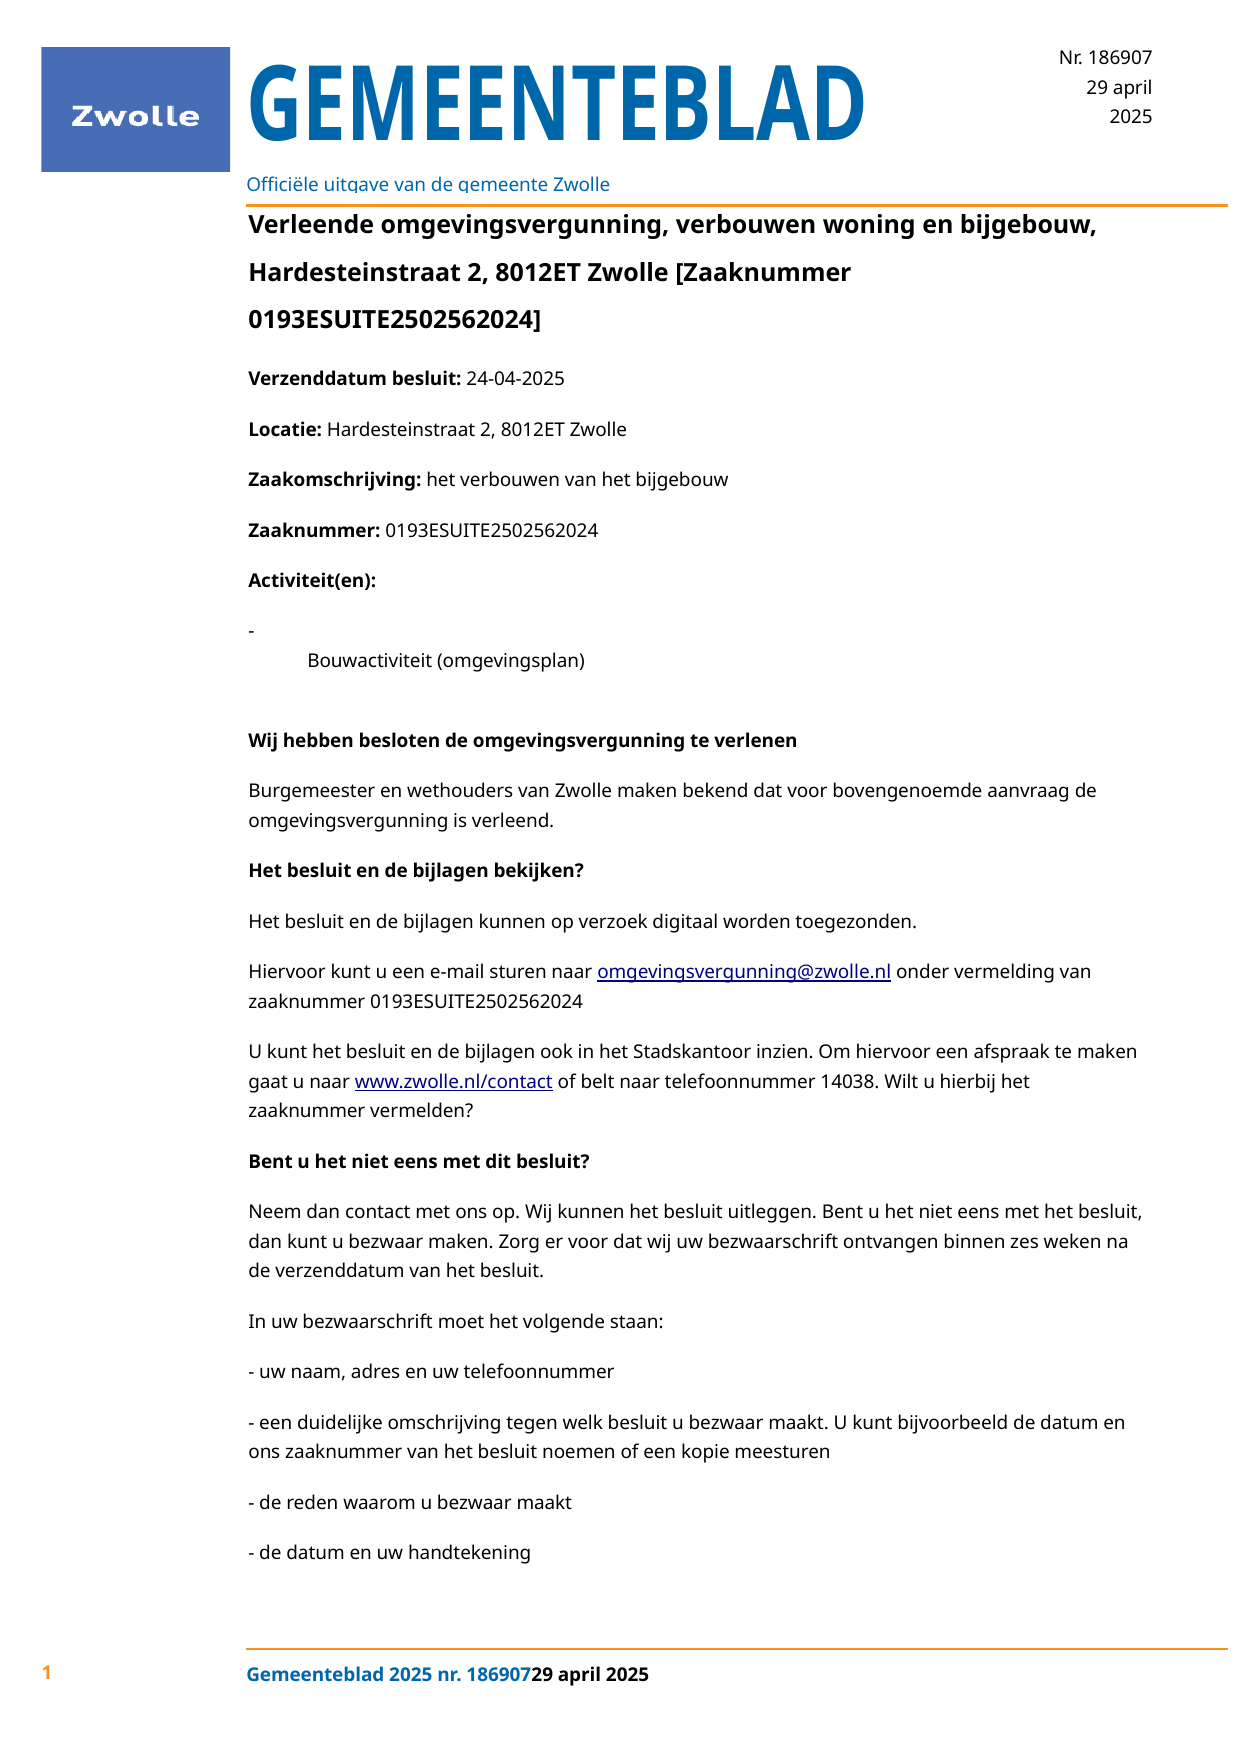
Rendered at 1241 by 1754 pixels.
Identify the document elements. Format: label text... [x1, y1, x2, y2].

text Hiervoor kunt u een e-mail sturen naar omgevingsvergunning@zwolle.nl onder vermelding van zaaknummer 0193ESUITE2502562024 [248, 958, 1152, 1014]
text Verleende omgevingsvergunning, verbouwen woning en bijgebouw, Hardesteinstraat 2, 8012ET Zwolle [Zaaknummer 0193ESUITE2502562024] [248, 207, 1152, 336]
text - de datum en uw handtekening [248, 1539, 1152, 1565]
text Zaaknummer: 0193ESUITE2502562024 [248, 517, 1152, 542]
text Activiteit(en): [248, 567, 1152, 593]
text - de reden waarom u bezwaar maakt [248, 1489, 1152, 1514]
text Neem dan contact met ons op. Wij kunnen het besluit uitleggen. Bent u het niet eens met het besluit, dan kunt u bezwaar maken. Zorg er voor dat wij uw bezwaarschrift ontvangen binnen zes weken na de verzenddatum van het besluit. [248, 1198, 1152, 1283]
text Wij hebben besloten de omgevingsvergunning te verlenen [248, 727, 1152, 753]
text Zaakomschrijving: het verbouwen van het bijgebouw [248, 466, 1152, 492]
text Locatie: Hardesteinstraat 2, 8012ET Zwolle [248, 416, 1152, 442]
text Verzenddatum besluit: 24-04-2025 [248, 366, 1152, 391]
picture [41, 47, 231, 172]
text U kunt het besluit en de bijlagen ook in het Stadskantoor inzien. Om hiervoor een afspraak te maken gaat u naar www.zwolle.nl/contact of belt naar telefoonnummer 14038. Wilt u hierbij het zaaknummer vermelden? [248, 1038, 1152, 1123]
text Burgemeester en wethouders van Zwolle maken bekend dat voor bovengenoemde aanvraag de omgevingsvergunning is verleend. [248, 778, 1152, 833]
text Het besluit en de bijlagen kunnen op verzoek digitaal worden toegezonden. [248, 908, 1152, 934]
list Bouwactiviteit (omgevingsplan) [248, 647, 1152, 673]
text In uw bezwaarschrift moet het volgende staan: [248, 1308, 1152, 1334]
text - een duidelijke omschrijving tegen welk besluit u bezwaar maakt. U kunt bijvoorbeeld de datum en ons zaaknummer van het besluit noemen of een kopie meesturen [248, 1409, 1152, 1464]
text Bent u het niet eens met dit besluit? [248, 1148, 1152, 1174]
text Het besluit en de bijlagen bekijken? [248, 858, 1152, 883]
text - uw naam, adres en uw telefoonnummer [248, 1358, 1152, 1384]
